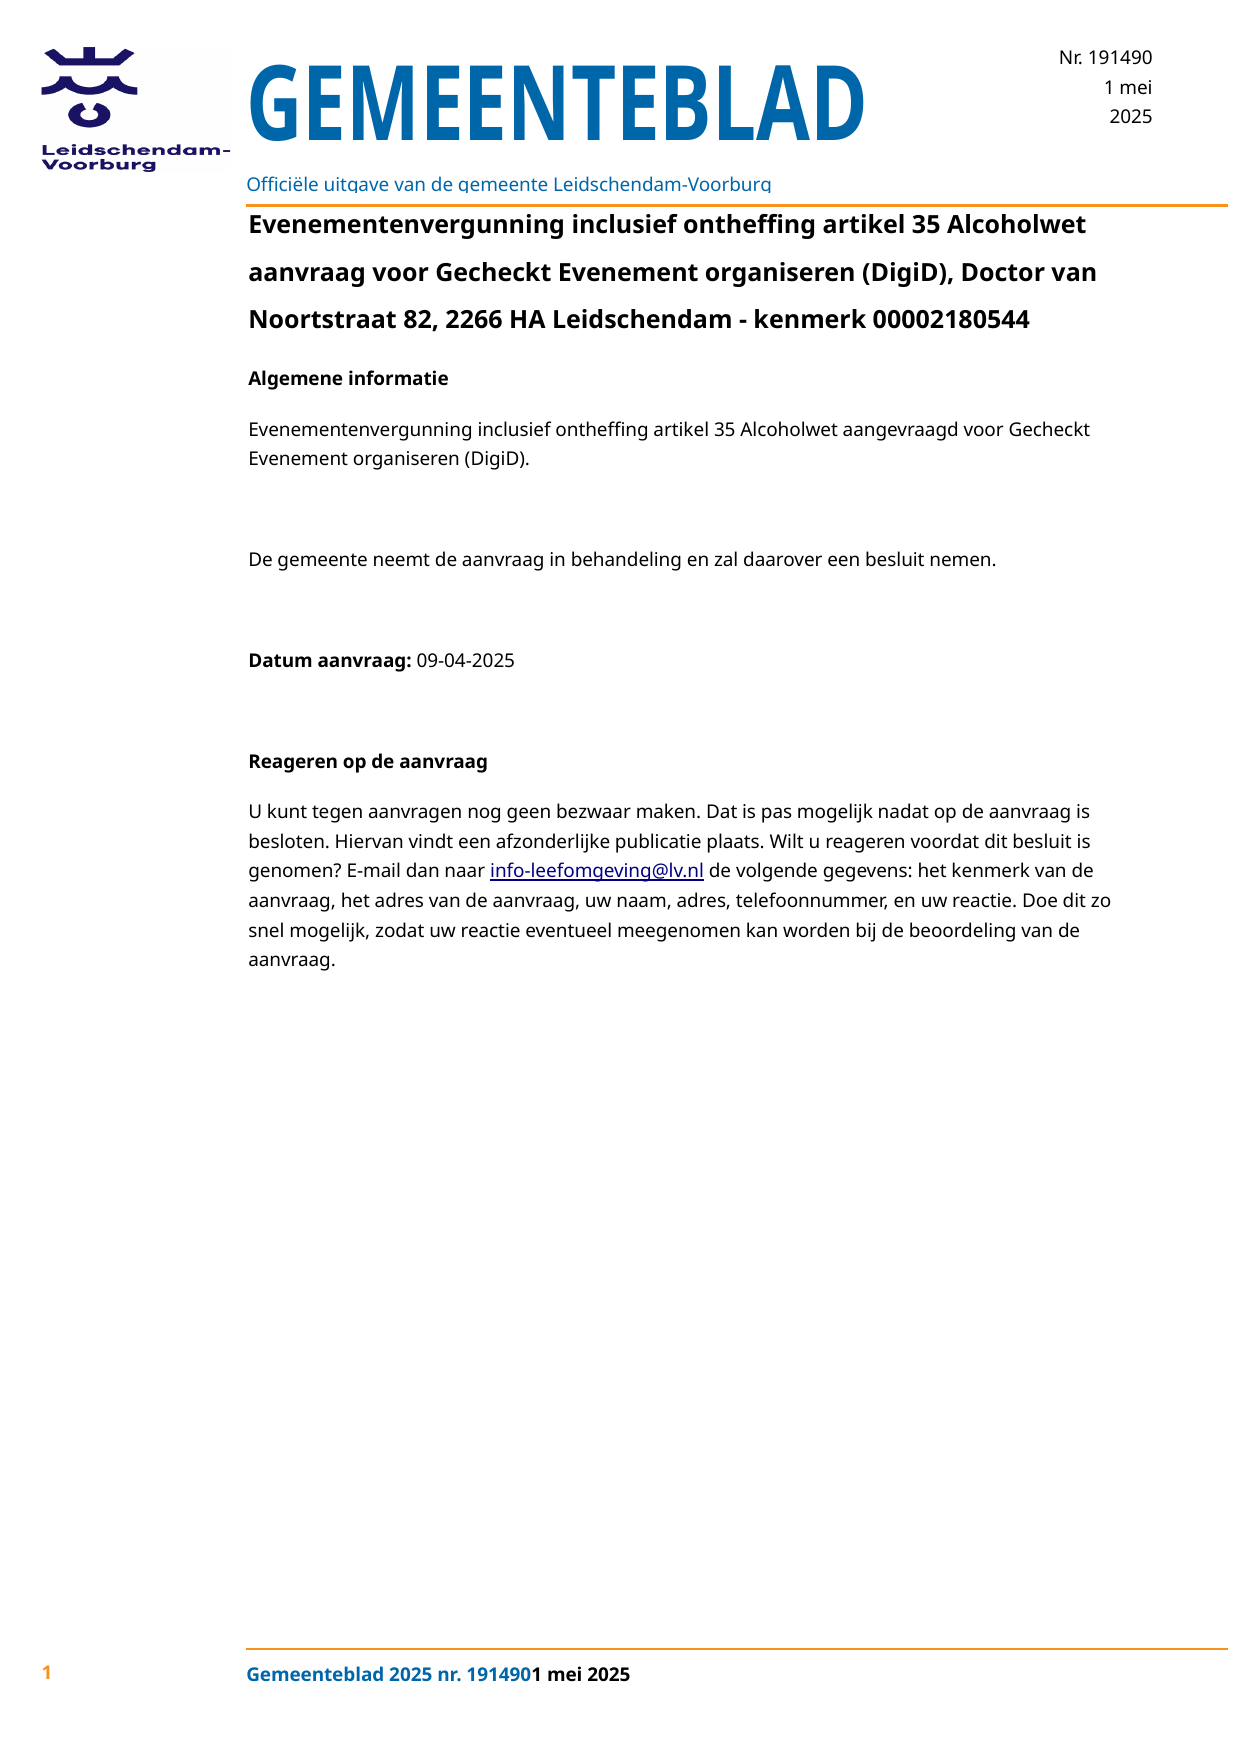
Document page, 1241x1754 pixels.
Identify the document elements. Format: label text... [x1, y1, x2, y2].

text Datum aanvraag: 09-04-2025 [248, 647, 1152, 673]
text De gemeente neemt de aanvraag in behandeling en zal daarover een besluit nemen. [248, 546, 1152, 572]
text Reageren op de aanvraag [248, 748, 1152, 774]
text Algemene informatie [248, 366, 1152, 391]
picture [41, 47, 231, 172]
text U kunt tegen aanvragen nog geen bezwaar maken. Dat is pas mogelijk nadat op de aanvraag is besloten. Hiervan vindt een afzonderlijke publicatie plaats. Wilt u reageren voordat dit besluit is genomen? E-mail dan naar info-leefomgeving@lv.nl de volgende gegevens: het kenmerk van de aanvraag, het adres van de aanvraag, uw naam, adres, telefoonnummer, en uw reactie. Doe dit zo snel mogelijk, zodat uw reactie eventueel meegenomen kan worden bij de beoordeling van de aanvraag. [248, 798, 1152, 972]
text Evenementenvergunning inclusief ontheffing artikel 35 Alcoholwet aanvraag voor Gecheckt Evenement organiseren (DigiD), Doctor van Noortstraat 82, 2266 HA Leidschendam - kenmerk 00002180544 [248, 207, 1152, 336]
text Evenementenvergunning inclusief ontheffing artikel 35 Alcoholwet aangevraagd voor Gecheckt Evenement organiseren (DigiD). [248, 416, 1152, 471]
